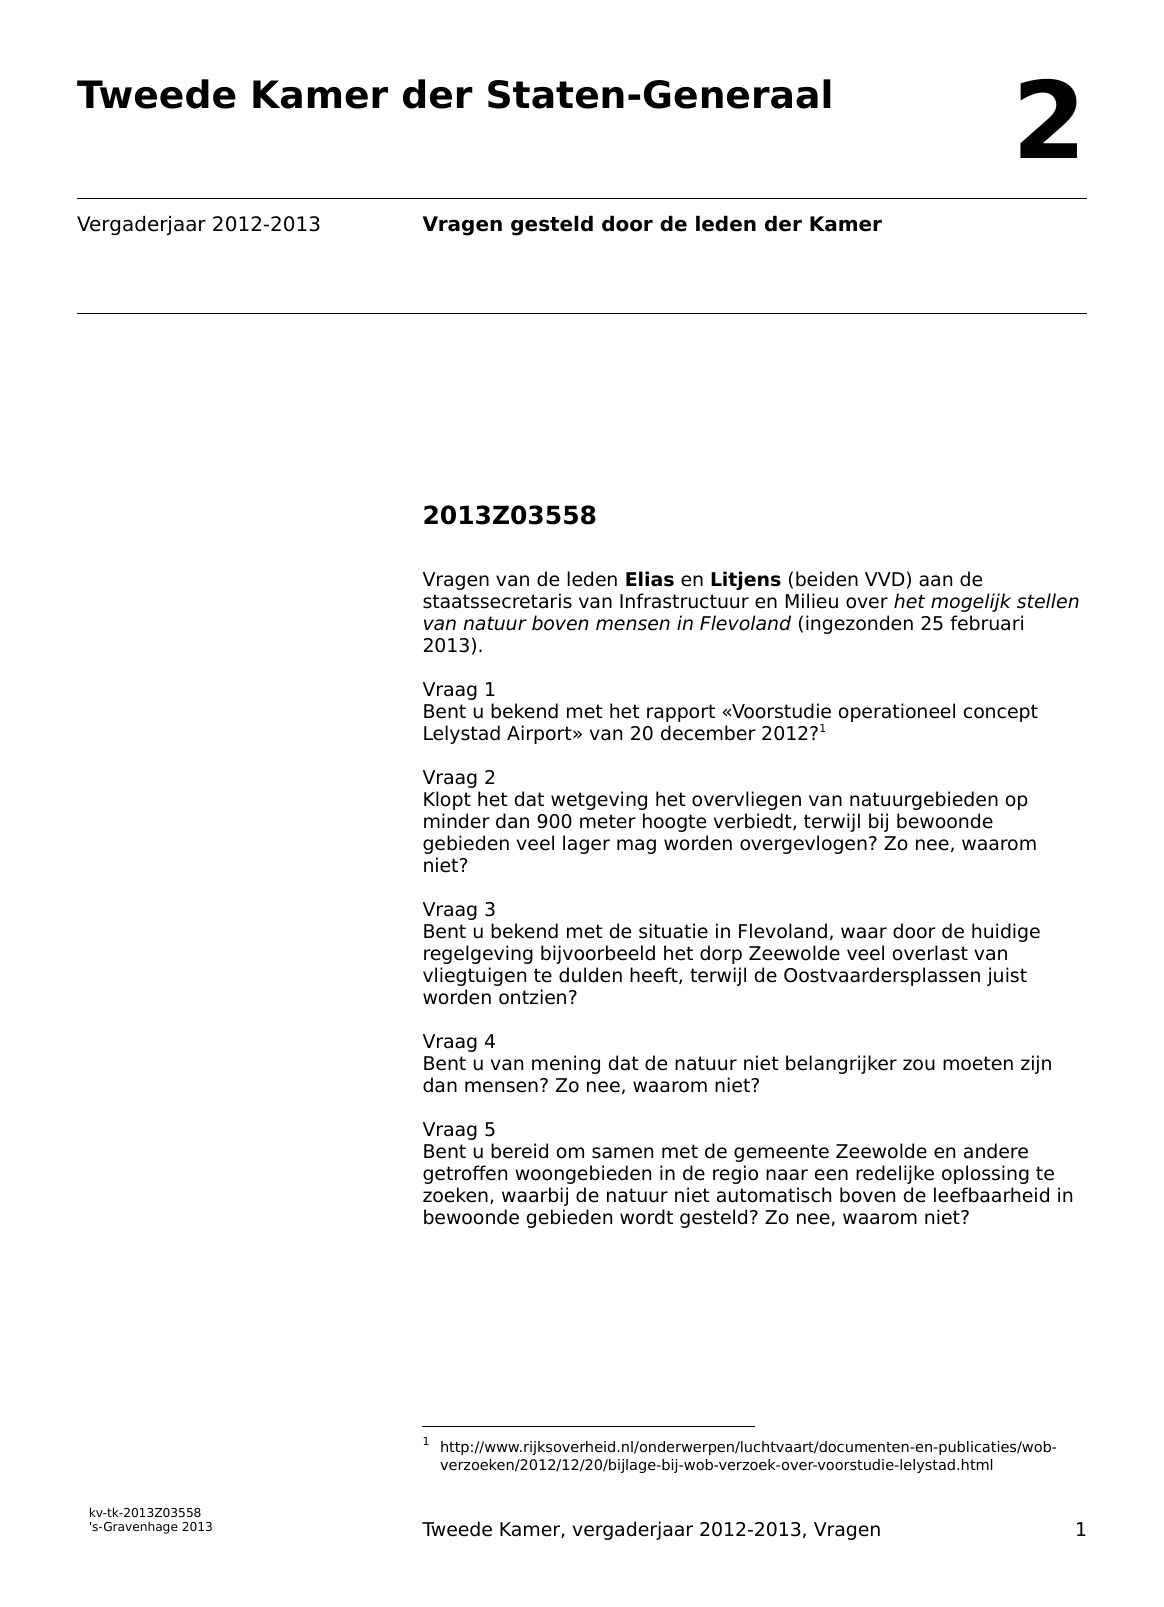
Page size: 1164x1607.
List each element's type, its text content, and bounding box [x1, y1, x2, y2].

text http://www.rijksoverheid.nl/onderwerpen/luchtvaart/documenten-en-publicaties/wob-verzoeken/2012/12/20/bijlage-bij-wob-verzoek-over-voorstudie-lelystad.html [422, 1435, 1087, 1474]
text Vraag 1 [422, 679, 1087, 701]
table_cell Vragen gesteld door de leden der Kamer [422, 199, 1087, 313]
text Vraag 2 [422, 767, 1087, 789]
table_cell Vergaderjaar 2012-2013 [77, 199, 422, 313]
text kv-tk-2013Z03558 [88, 1506, 323, 1520]
text Bent u bekend met de situatie in Flevoland, waar door de huidige regelgeving bijvoorbeeld het dorp Zeewolde veel overlast van vliegtuigen te dulden heeft, terwijl de Oostvaardersplassen juist worden ontzien? [422, 921, 1087, 1009]
table_header 2 [886, 59, 1087, 198]
text Vraag 4 [422, 1031, 1087, 1053]
text Vragen van de leden Elias en Litjens (beiden VVD) aan de staatssecretaris van Infrastructuur en Milieu over het mogelijk stellen van natuur boven mensen in Flevoland (ingezonden 25 februari 2013). [422, 569, 1087, 657]
text Vraag 3 [422, 899, 1087, 921]
text 's-Gravenhage 2013 [88, 1520, 323, 1534]
text Klopt het dat wetgeving het overvliegen van natuurgebieden op minder dan 900 meter hoogte verbiedt, terwijl bij bewoonde gebieden veel lager mag worden overgevlogen? Zo nee, waarom niet? [422, 789, 1087, 877]
text 2013Z03558 [422, 501, 1087, 531]
text Bent u van mening dat de natuur niet belangrijker zou moeten zijn dan mensen? Zo nee, waarom niet? [422, 1053, 1087, 1097]
text Bent u bekend met het rapport «Voorstudie operationeel concept Lelystad Airport» van 20 december 2012? [422, 701, 1087, 745]
table_header Tweede Kamer der Staten-Generaal [77, 59, 886, 198]
text Vraag 5 [422, 1119, 1087, 1141]
text Bent u bereid om samen met de gemeente Zeewolde en andere getroffen woongebieden in de regio naar een redelijke oplossing te zoeken, waarbij de natuur niet automatisch boven de leefbaarheid in bewoonde gebieden wordt gesteld? Zo nee, waarom niet? [422, 1141, 1087, 1229]
